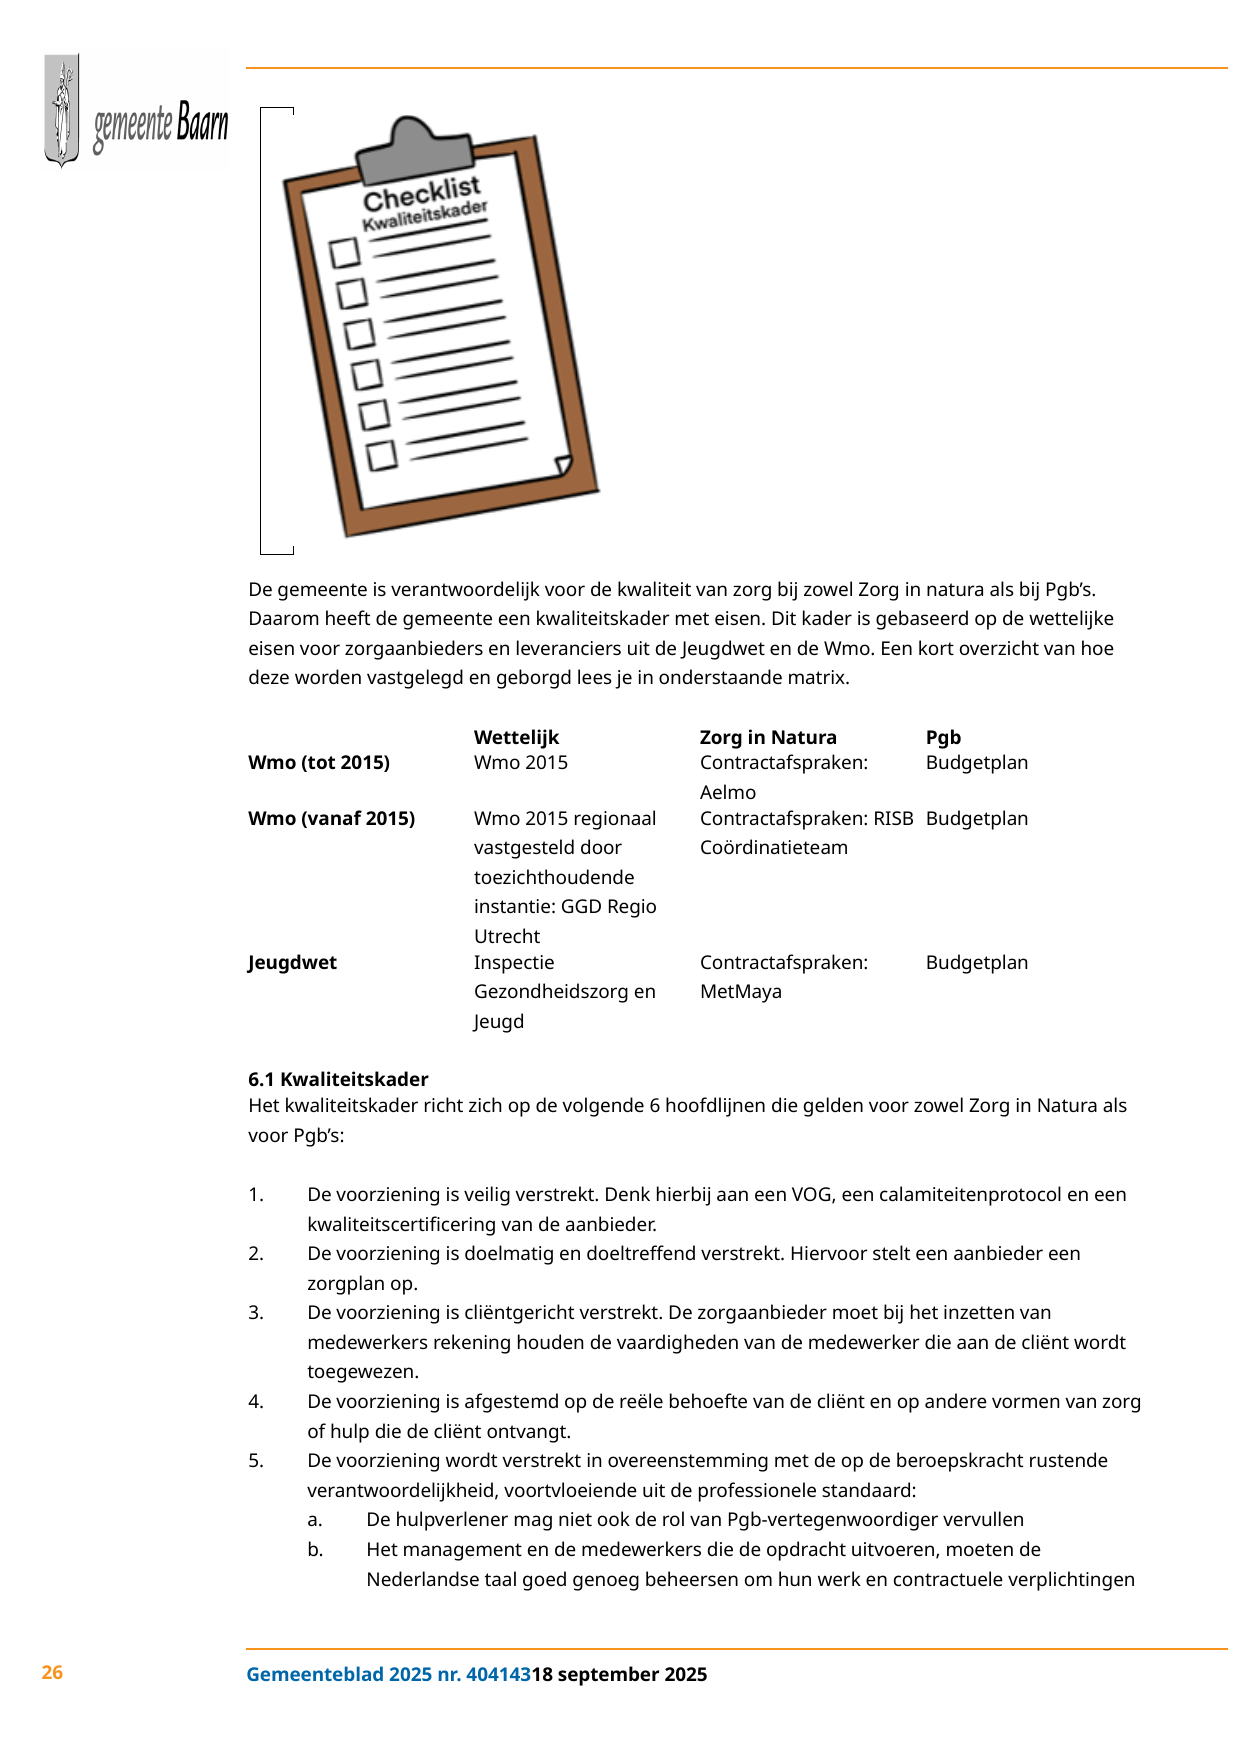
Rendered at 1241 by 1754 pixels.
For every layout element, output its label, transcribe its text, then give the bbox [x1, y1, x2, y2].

table_cell Wmo 2015 regionaal vastgesteld door toezichthoudende instantie: GGD Regio Utrecht [474, 805, 700, 949]
text De gemeente is verantwoordelijk voor de kwaliteit van zorg bij zowel Zorg in natura als bij Pgb’s. Daarom heeft de gemeente een kwaliteitskader met eisen. Dit kader is gebaseerd op de wettelijke eisen voor zorgaanbieders en leveranciers uit de Jeugdwet en de Wmo. Een kort overzicht van hoe deze worden vastgelegd en geborgd lees je in onderstaande matrix. [248, 576, 1152, 690]
table_header Pgb [926, 724, 1152, 749]
text 6.1 Kwaliteitskader [248, 1067, 1152, 1092]
table_cell Budgetplan [926, 949, 1152, 1034]
table_cell Budgetplan [926, 750, 1152, 805]
table_cell Wmo (tot 2015) [248, 750, 474, 805]
picture [268, 115, 624, 546]
table_header [248, 724, 474, 749]
list De voorziening is veilig verstrekt. Denk hierbij aan een VOG, een calamiteitenprotocol en een kwaliteitscertificering van de aanbieder. [248, 1181, 1152, 1236]
list De voorziening is afgestemd op de reële behoefte van de cliënt en op andere vormen van zorg of hulp die de cliënt ontvangt. [248, 1388, 1152, 1443]
table_header Wettelijk [474, 724, 700, 749]
table_cell Wmo (vanaf 2015) [248, 805, 474, 949]
table_cell Contractafspraken: RISB Coördinatieteam [700, 805, 926, 949]
list De voorziening is doelmatig en doeltreffend verstrekt. Hiervoor stelt een aanbieder een zorgplan op. [248, 1240, 1152, 1296]
table_cell Contractafspraken: Aelmo [700, 750, 926, 805]
table_cell Inspectie Gezondheidszorg en Jeugd [474, 949, 700, 1034]
text Het kwaliteitskader richt zich op de volgende 6 hoofdlijnen die gelden voor zowel Zorg in Natura als voor Pgb’s: [248, 1092, 1152, 1148]
table_cell Contractafspraken: MetMaya [700, 949, 926, 1034]
picture [41, 47, 231, 172]
table_header Zorg in Natura [700, 724, 926, 749]
list De voorziening is cliëntgericht verstrekt. De zorgaanbieder moet bij het inzetten van medewerkers rekening houden de vaardigheden van de medewerker die aan de cliënt wordt toegewezen. [248, 1299, 1152, 1384]
table_cell Budgetplan [926, 805, 1152, 949]
list De voorziening wordt verstrekt in overeenstemming met de op de beroepskracht rustende verantwoordelijkheid, voortvloeiende uit de professionele standaard: [248, 1447, 1152, 1503]
table_cell Jeugdwet [248, 949, 474, 1034]
list Het management en de medewerkers die de opdracht uitvoeren, moeten de Nederlandse taal goed genoeg beheersen om hun werk en contractuele verplichtingen [307, 1536, 1152, 1591]
list De hulpverlener mag niet ook de rol van Pgb-vertegenwoordiger vervullen [307, 1507, 1152, 1532]
table_cell Wmo 2015 [474, 750, 700, 805]
